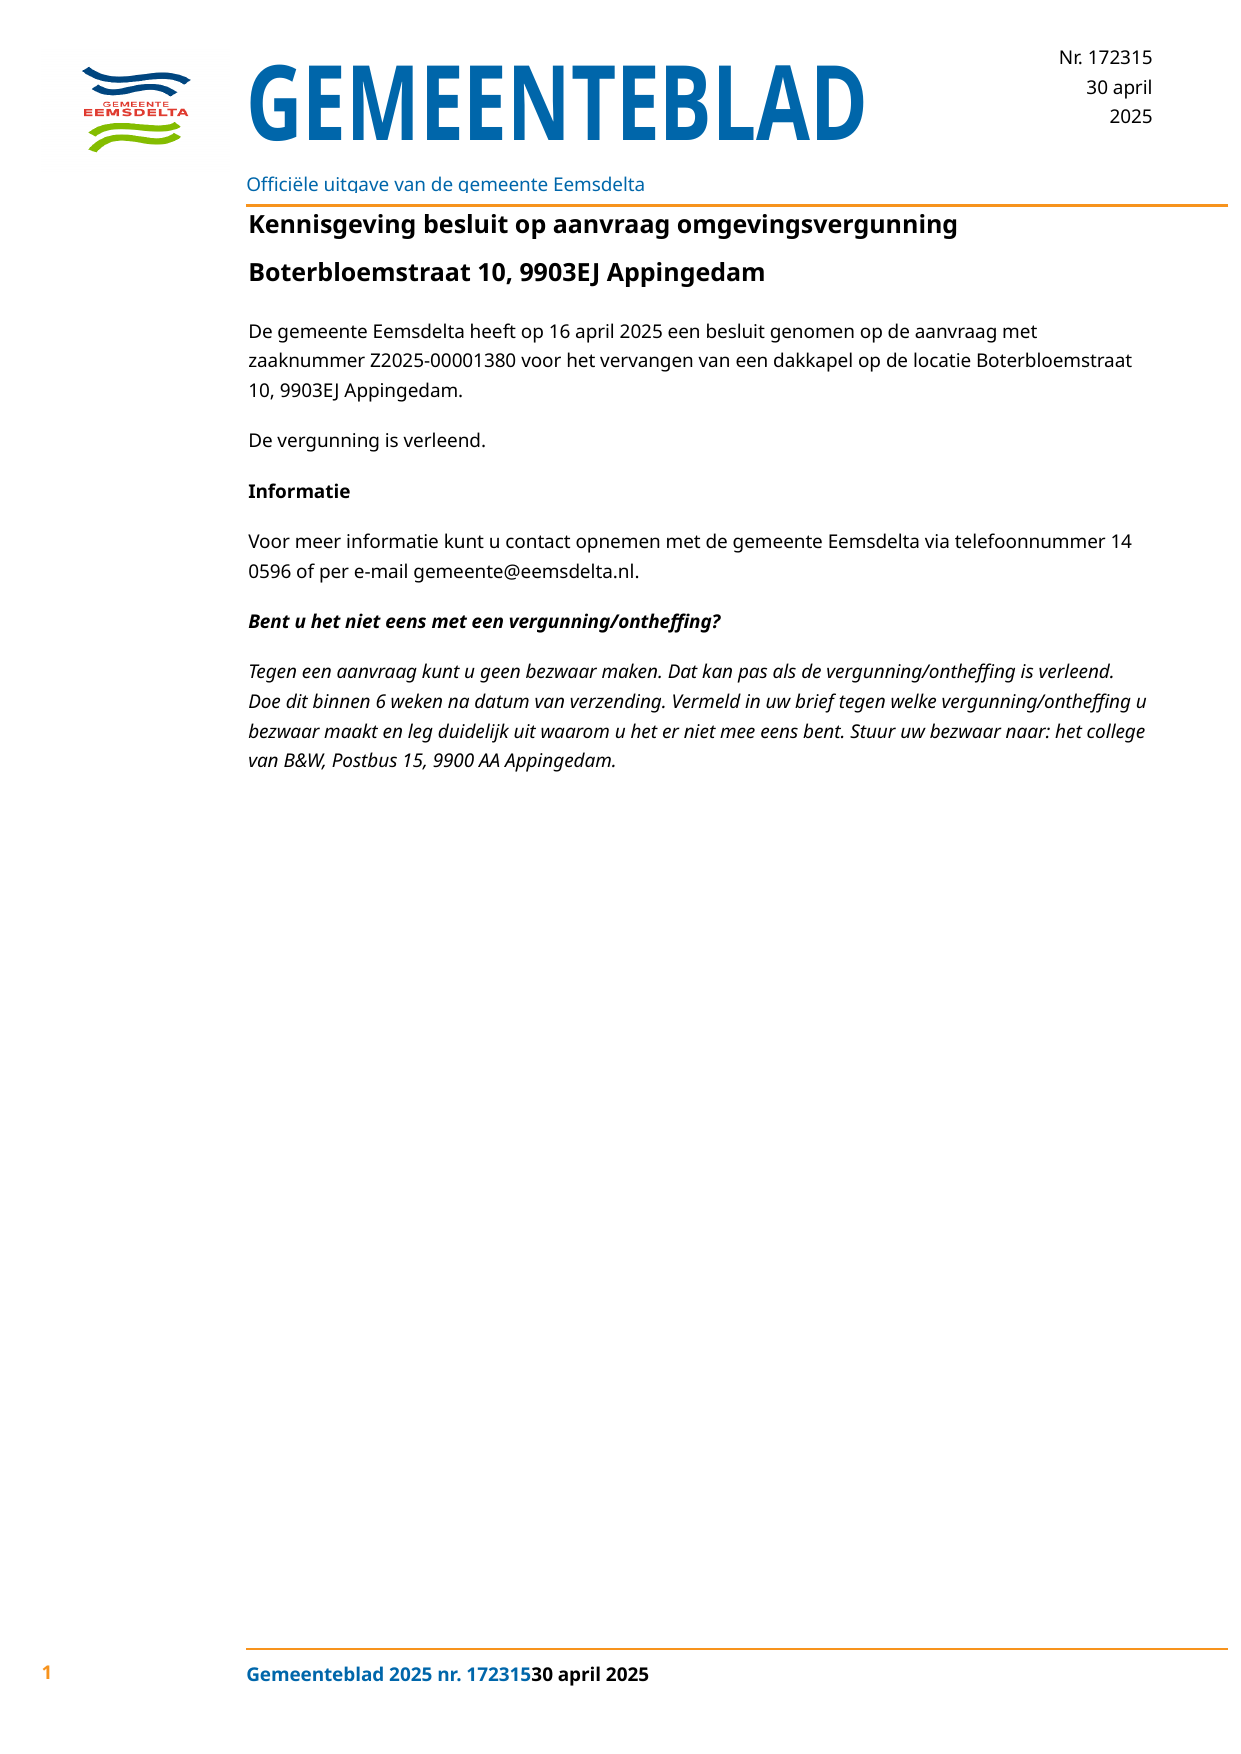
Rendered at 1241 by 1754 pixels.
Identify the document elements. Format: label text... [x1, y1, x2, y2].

text Informatie [248, 478, 1152, 504]
picture [41, 47, 231, 172]
text De vergunning is verleend. [248, 427, 1152, 453]
text Tegen een aanvraag kunt u geen bezwaar maken. Dat kan pas als de vergunning/ontheffing is verleend. Doe dit binnen 6 weken na datum van verzending. Vermeld in uw brief tegen welke vergunning/ontheffing u bezwaar maakt en leg duidelijk uit waarom u het er niet mee eens bent. Stuur uw bezwaar naar: het college van B&W, Postbus 15, 9900 AA Appingedam. [248, 659, 1152, 773]
text Bent u het niet eens met een vergunning/ontheffing? [248, 608, 1152, 634]
text Kennisgeving besluit op aanvraag omgevingsvergunning Boterbloemstraat 10, 9903EJ Appingedam [248, 207, 1152, 288]
text De gemeente Eemsdelta heeft op 16 april 2025 een besluit genomen op de aanvraag met zaaknummer Z2025-00001380 voor het vervangen van een dakkapel op de locatie Boterbloemstraat 10, 9903EJ Appingedam. [248, 318, 1152, 403]
text Voor meer informatie kunt u contact opnemen met de gemeente Eemsdelta via telefoonnummer 14 0596 of per e-mail gemeente@eemsdelta.nl. [248, 528, 1152, 584]
